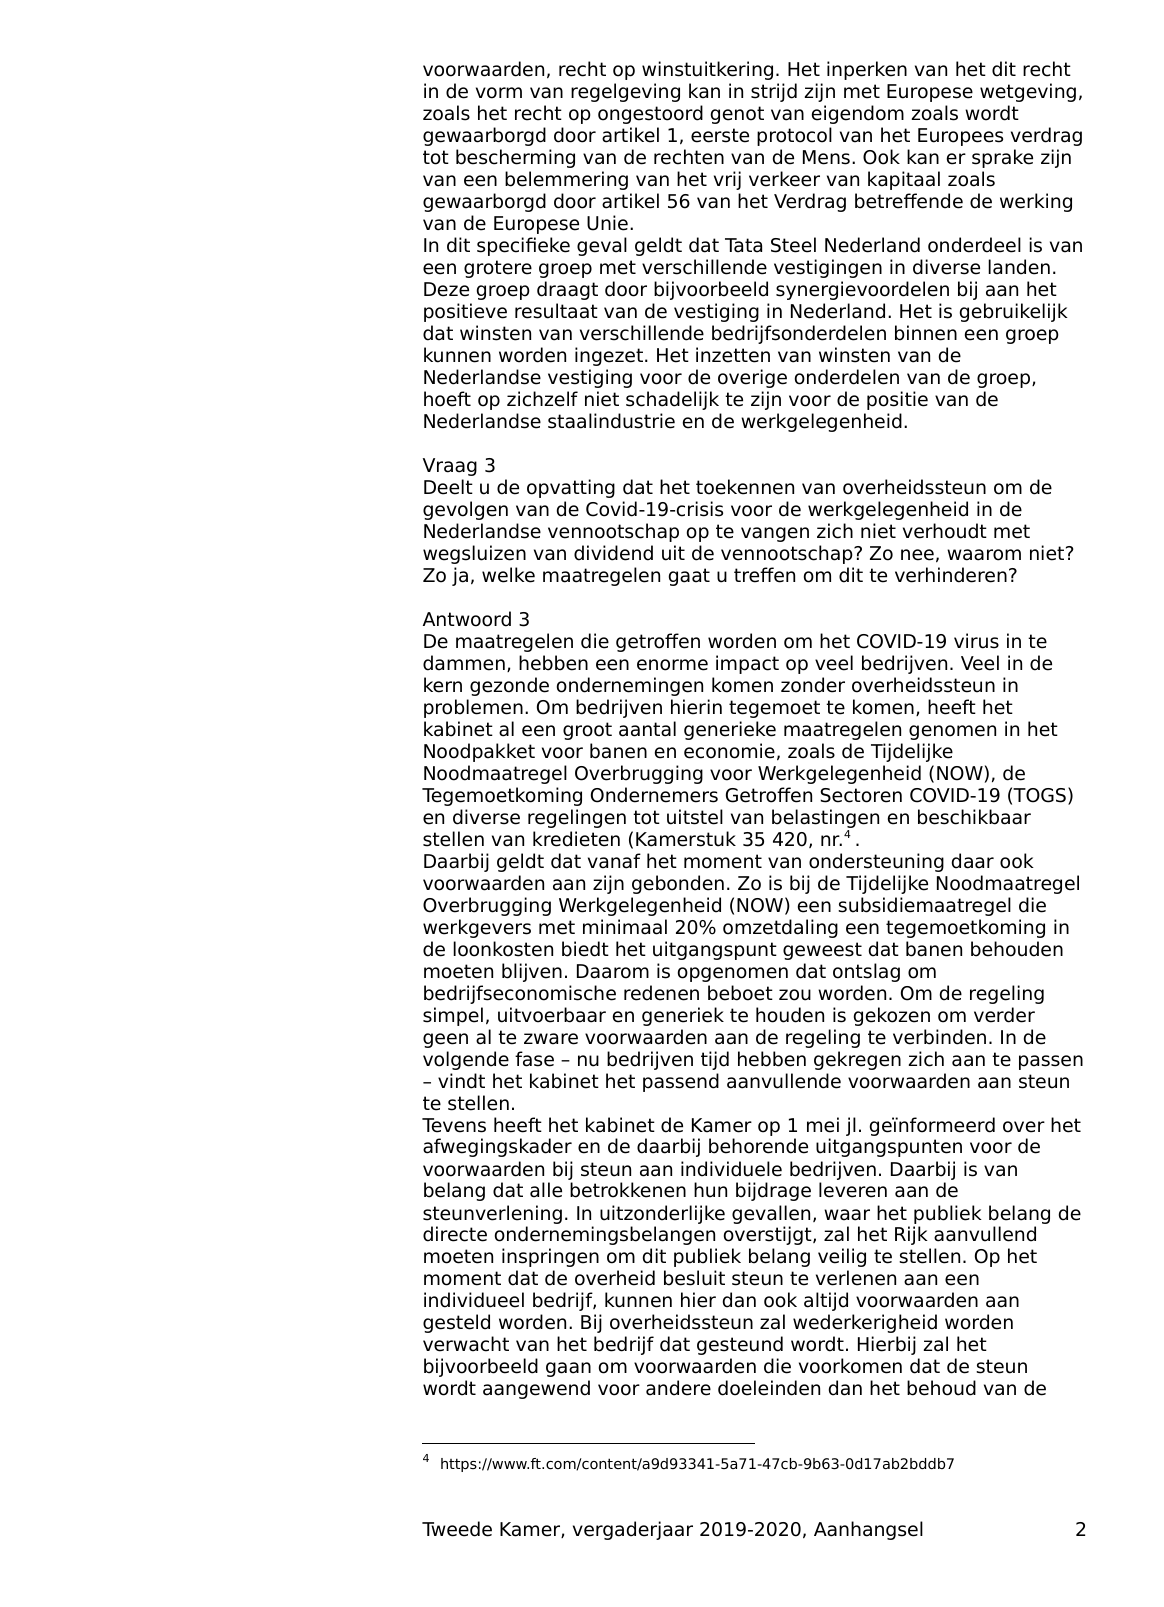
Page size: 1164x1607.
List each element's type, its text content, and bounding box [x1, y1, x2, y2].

text https://www.ft.com/content/a9d93341-5a71-47cb-9b63-0d17ab2bddb7 [422, 1452, 1087, 1474]
text Daarbij geldt dat vanaf het moment van ondersteuning daar ook voorwaarden aan zijn gebonden. Zo is bij de Tijdelijke Noodmaatregel Overbrugging Werkgelegenheid (NOW) een subsidiemaatregel die werkgevers met minimaal 20% omzetdaling een tegemoetkoming in de loonkosten biedt het uitgangspunt geweest dat banen behouden moeten blijven. Daarom is opgenomen dat ontslag om bedrijfseconomische redenen beboet zou worden. Om de regeling simpel, uitvoerbaar en generiek te houden is gekozen om verder geen al te zware voorwaarden aan de regeling te verbinden. In de volgende fase – nu bedrijven tijd hebben gekregen zich aan te passen – vindt het kabinet het passend aanvullende voorwaarden aan steun te stellen. [422, 851, 1087, 1114]
text Antwoord 3 [422, 609, 1087, 631]
text Deelt u de opvatting dat het toekennen van overheidssteun om de gevolgen van de Covid-19-crisis voor de werkgelegenheid in de Nederlandse vennootschap op te vangen zich niet verhoudt met wegsluizen van dividend uit de vennootschap? Zo nee, waarom niet? Zo ja, welke maatregelen gaat u treffen om dit te verhinderen? [422, 477, 1087, 587]
text voorwaarden, recht op winstuitkering. Het inperken van het dit recht in de vorm van regelgeving kan in strijd zijn met Europese wetgeving, zoals het recht op ongestoord genot van eigendom zoals wordt gewaarborgd door artikel 1, eerste protocol van het Europees verdrag tot bescherming van de rechten van de Mens. Ook kan er sprake zijn van een belemmering van het vrij verkeer van kapitaal zoals gewaarborgd door artikel 56 van het Verdrag betreffende de werking van de Europese Unie. [422, 59, 1087, 235]
text Vraag 3 [422, 455, 1087, 477]
text Tevens heeft het kabinet de Kamer op 1 mei jl. geïnformeerd over het afwegingskader en de daarbij behorende uitgangspunten voor de voorwaarden bij steun aan individuele bedrijven. Daarbij is van belang dat alle betrokkenen hun bijdrage leveren aan de steunverlening. In uitzonderlijke gevallen, waar het publiek belang de directe ondernemingsbelangen overstijgt, zal het Rijk aanvullend moeten inspringen om dit publiek belang veilig te stellen. Op het moment dat de overheid besluit steun te verlenen aan een individueel bedrijf, kunnen hier dan ook altijd voorwaarden aan gesteld worden. Bij overheidssteun zal wederkerigheid worden verwacht van het bedrijf dat gesteund wordt. Hierbij zal het bijvoorbeeld gaan om voorwaarden die voorkomen dat de steun wordt aangewend voor andere doeleinden dan het behoud van de [422, 1114, 1087, 1400]
text De maatregelen die getroffen worden om het COVID-19 virus in te dammen, hebben een enorme impact op veel bedrijven. Veel in de kern gezonde ondernemingen komen zonder overheidssteun in problemen. Om bedrijven hierin tegemoet te komen, heeft het kabinet al een groot aantal generieke maatregelen genomen in het Noodpakket voor banen en economie, zoals de Tijdelijke Noodmaatregel Overbrugging voor Werkgelegenheid (NOW), de Tegemoetkoming Ondernemers Getroffen Sectoren COVID-19 (TOGS) en diverse regelingen tot uitstel van belastingen en beschikbaar stellen van kredieten (Kamerstuk 35 420, nr.. [422, 631, 1087, 851]
text In dit specifieke geval geldt dat Tata Steel Nederland onderdeel is van een grotere groep met verschillende vestigingen in diverse landen. Deze groep draagt door bijvoorbeeld synergievoordelen bij aan het positieve resultaat van de vestiging in Nederland. Het is gebruikelijk dat winsten van verschillende bedrijfsonderdelen binnen een groep kunnen worden ingezet. Het inzetten van winsten van de Nederlandse vestiging voor de overige onderdelen van de groep, hoeft op zichzelf niet schadelijk te zijn voor de positie van de Nederlandse staalindustrie en de werkgelegenheid. [422, 235, 1087, 433]
